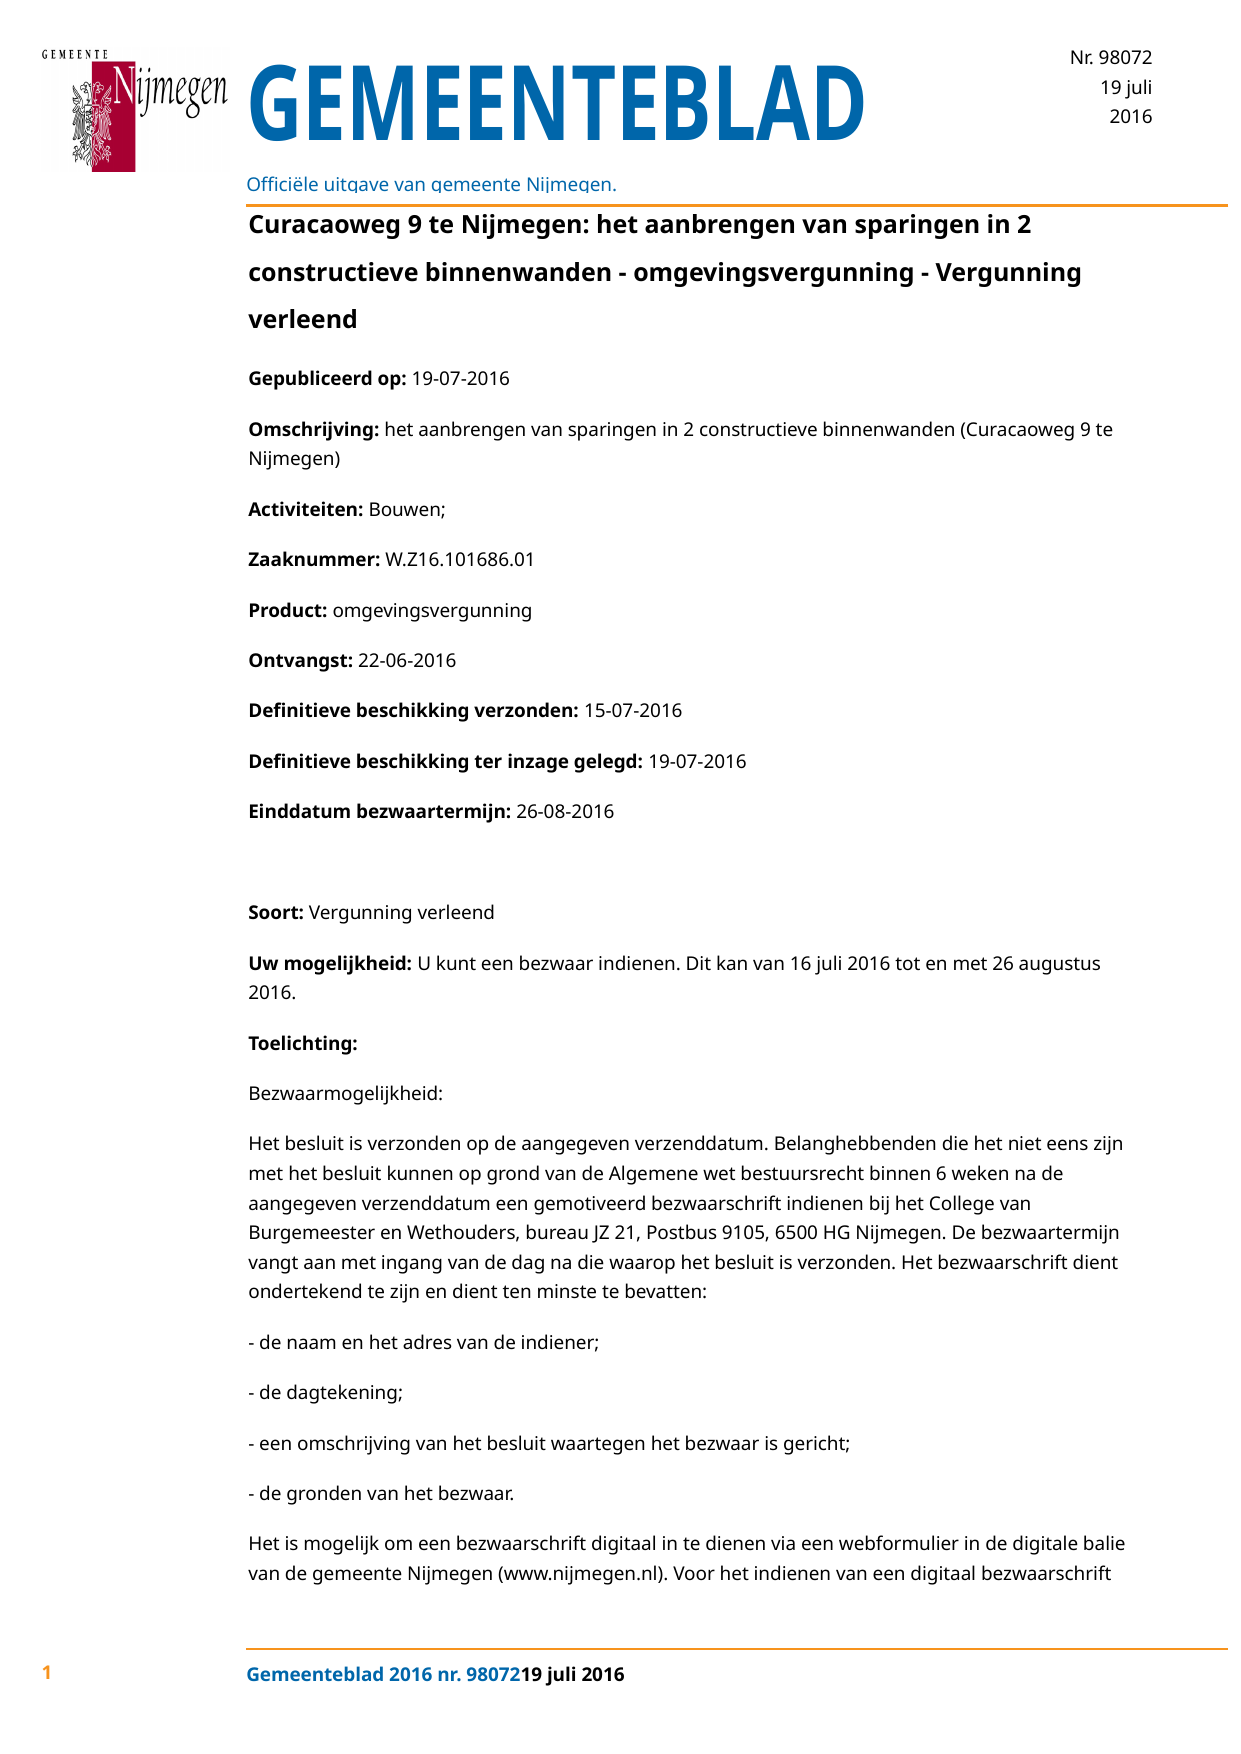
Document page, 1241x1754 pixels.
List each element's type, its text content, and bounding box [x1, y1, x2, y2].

text - de gronden van het bezwaar. [248, 1480, 1152, 1506]
text Activiteiten: Bouwen; [248, 496, 1152, 522]
text Het is mogelijk om een bezwaarschrift digitaal in te dienen via een webformulier in de digitale balie van de gemeente Nijmegen (www.nijmegen.nl). Voor het indienen van een digitaal bezwaarschrift [248, 1531, 1152, 1586]
text Soort: Vergunning verleend [248, 899, 1152, 925]
text Definitieve beschikking ter inzage gelegd: 19-07-2016 [248, 748, 1152, 774]
text Omschrijving: het aanbrengen van sparingen in 2 constructieve binnenwanden (Curacaoweg 9 te Nijmegen) [248, 416, 1152, 471]
text Curacaoweg 9 te Nijmegen: het aanbrengen van sparingen in 2 constructieve binnenwanden - omgevingsvergunning - Vergunning verleend [248, 207, 1152, 336]
text - de dagtekening; [248, 1379, 1152, 1405]
text Zaaknummer: W.Z16.101686.01 [248, 546, 1152, 572]
text Gepubliceerd op: 19-07-2016 [248, 366, 1152, 391]
text Bezwaarmogelijkheid: [248, 1080, 1152, 1106]
text Definitieve beschikking verzonden: 15-07-2016 [248, 698, 1152, 723]
text Product: omgevingsvergunning [248, 597, 1152, 622]
text Einddatum bezwaartermijn: 26-08-2016 [248, 798, 1152, 824]
text - een omschrijving van het besluit waartegen het bezwaar is gericht; [248, 1430, 1152, 1455]
text Uw mogelijkheid: U kunt een bezwaar indienen. Dit kan van 16 juli 2016 tot en met 26 augustus 2016. [248, 950, 1152, 1005]
text Het besluit is verzonden op de aangegeven verzenddatum. Belanghebbenden die het niet eens zijn met het besluit kunnen op grond van de Algemene wet bestuursrecht binnen 6 weken na de aangegeven verzenddatum een gemotiveerd bezwaarschrift indienen bij het College van Burgemeester en Wethouders, bureau JZ 21, Postbus 9105, 6500 HG Nijmegen. De bezwaartermijn vangt aan met ingang van de dag na die waarop het besluit is verzonden. Het bezwaarschrift dient ondertekend te zijn en dient ten minste te bevatten: [248, 1131, 1152, 1304]
text Ontvangst: 22-06-2016 [248, 647, 1152, 673]
text - de naam en het adres van de indiener; [248, 1329, 1152, 1354]
picture [41, 47, 231, 172]
text Toelichting: [248, 1030, 1152, 1055]
